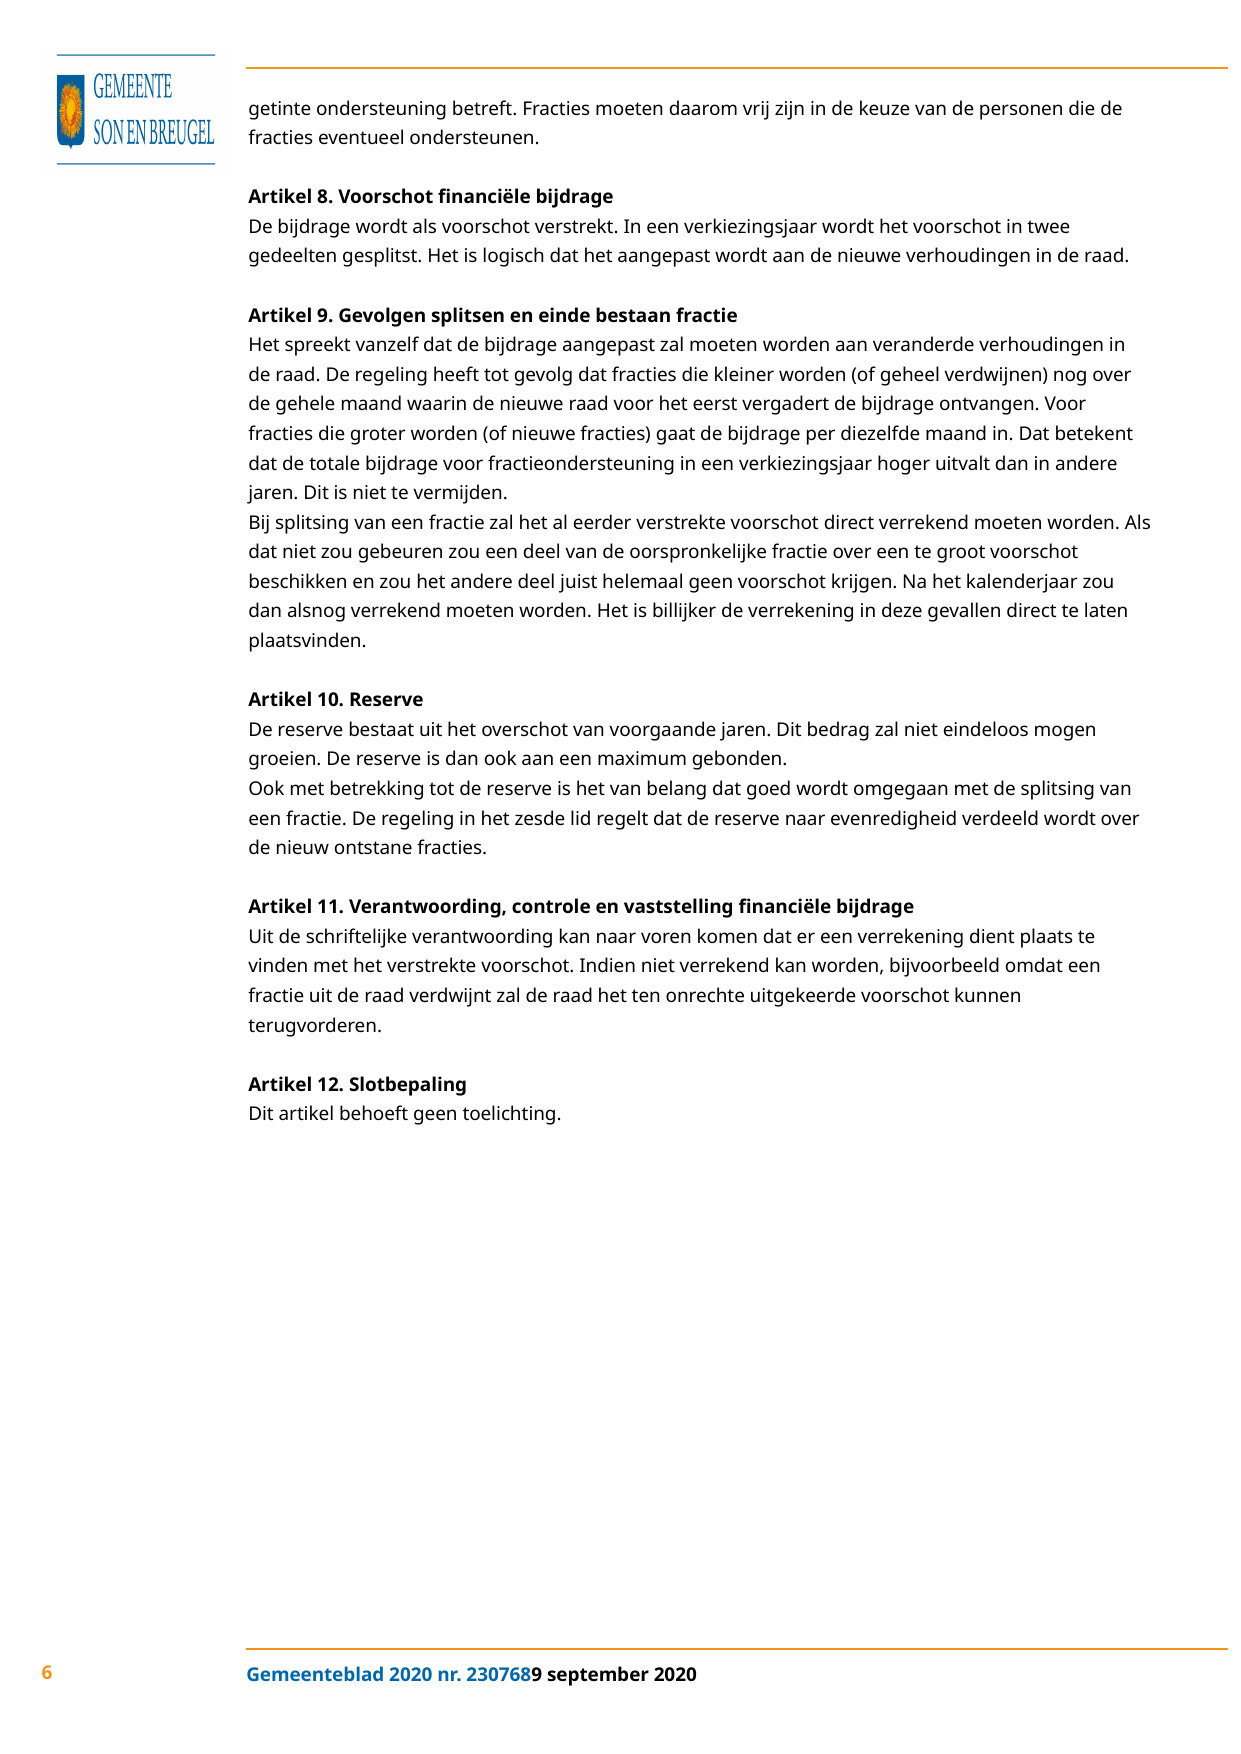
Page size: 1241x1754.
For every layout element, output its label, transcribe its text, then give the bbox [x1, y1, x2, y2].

text Ook met betrekking tot de reserve is het van belang dat goed wordt omgegaan met de splitsing van een fractie. De regeling in het zesde lid regelt dat de reserve naar evenredigheid verdeeld wordt over de nieuw ontstane fracties. [248, 775, 1152, 860]
text De reserve bestaat uit het overschot van voorgaande jaren. Dit bedrag zal niet eindeloos mogen groeien. De reserve is dan ook aan een maximum gebonden. [248, 716, 1152, 771]
picture [41, 47, 231, 172]
text Uit de schriftelijke verantwoording kan naar voren komen dat er een verrekening dient plaats te vinden met het verstrekte voorschot. Indien niet verrekend kan worden, bijvoorbeeld omdat een fractie uit de raad verdwijnt zal de raad het ten onrechte uitgekeerde voorschot kunnen terugvorderen. [248, 923, 1152, 1038]
text Artikel 9. Gevolgen splitsen en einde bestaan fractie [248, 302, 1152, 328]
text Artikel 10. Reserve [248, 686, 1152, 712]
text Artikel 12. Slotbepaling [248, 1071, 1152, 1097]
text getinte ondersteuning betreft. Fracties moeten daarom vrij zijn in de keuze van de personen die de fracties eventueel ondersteunen. [248, 95, 1152, 150]
text Dit artikel behoeft geen toelichting. [248, 1101, 1152, 1126]
text Artikel 11. Verantwoording, controle en vaststelling financiële bijdrage [248, 893, 1152, 919]
text De bijdrage wordt als voorschot verstrekt. In een verkiezingsjaar wordt het voorschot in twee gedeelten gesplitst. Het is logisch dat het aangepast wordt aan de nieuwe verhoudingen in de raad. [248, 213, 1152, 268]
text Bij splitsing van een fractie zal het al eerder verstrekte voorschot direct verrekend moeten worden. Als dat niet zou gebeuren zou een deel van de oorspronkelijke fractie over een te groot voorschot beschikken en zou het andere deel juist helemaal geen voorschot krijgen. Na het kalenderjaar zou dan alsnog verrekend moeten worden. Het is billijker de verrekening in deze gevallen direct te laten plaatsvinden. [248, 509, 1152, 653]
text Artikel 8. Voorschot financiële bijdrage [248, 183, 1152, 209]
text Het spreekt vanzelf dat de bijdrage aangepast zal moeten worden aan veranderde verhoudingen in de raad. De regeling heeft tot gevolg dat fracties die kleiner worden (of geheel verdwijnen) nog over de gehele maand waarin de nieuwe raad voor het eerst vergadert de bijdrage ontvangen. Voor fracties die groter worden (of nieuwe fracties) gaat de bijdrage per diezelfde maand in. Dat betekent dat de totale bijdrage voor fractieondersteuning in een verkiezingsjaar hoger uitvalt dan in andere jaren. Dit is niet te vermijden. [248, 331, 1152, 505]
